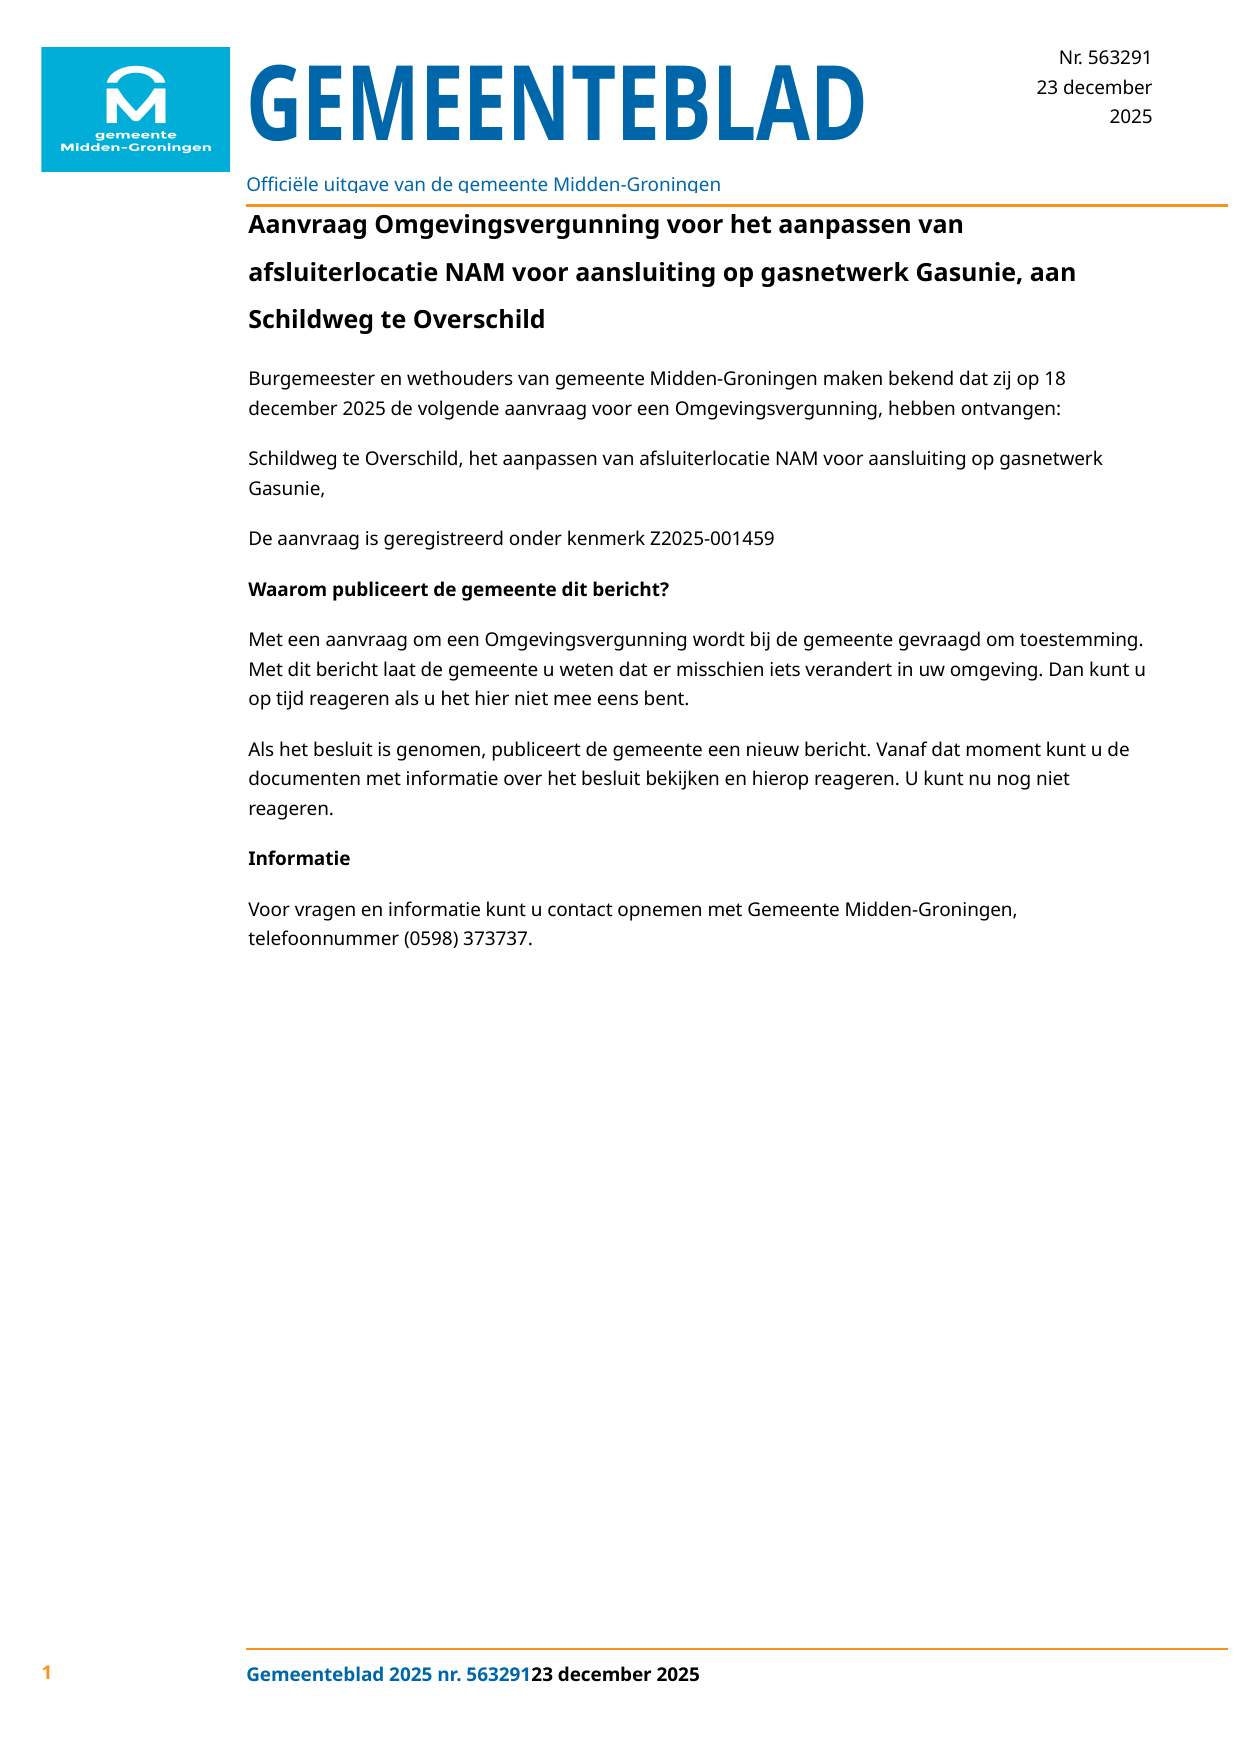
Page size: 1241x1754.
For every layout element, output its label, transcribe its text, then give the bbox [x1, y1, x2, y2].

text Schildweg te Overschild, het aanpassen van afsluiterlocatie NAM voor aansluiting op gasnetwerk Gasunie, [248, 446, 1152, 501]
picture [108, 66, 164, 82]
text Aanvraag Omgevingsvergunning voor het aanpassen van afsluiterlocatie NAM voor aansluiting op gasnetwerk Gasunie, aan Schildweg te Overschild [248, 207, 1152, 336]
text Met een aanvraag om een Omgevingsvergunning wordt bij de gemeente gevraagd om toestemming. Met dit bericht laat de gemeente u weten dat er misschien iets verandert in uw omgeving. Dan kunt u op tijd reageren als u het hier niet mee eens bent. [248, 626, 1152, 711]
picture [184, 146, 190, 153]
text Informatie [248, 846, 1152, 871]
picture [107, 89, 165, 122]
text Als het besluit is genomen, publiceert de gemeente een nieuw bericht. Vanaf dat moment kunt u de documenten met informatie over het besluit bekijken en hierop reageren. U kunt nu nog niet reageren. [248, 736, 1152, 821]
text Voor vragen en informatie kunt u contact opnemen met Gemeente Midden-Groningen, telefoonnummer (0598) 373737. [248, 896, 1152, 951]
text De aanvraag is geregistreerd onder kenmerk Z2025-001459 [248, 526, 1152, 551]
text Burgemeester en wethouders van gemeente Midden-Groningen maken bekend dat zij op 18 december 2025 de volgende aanvraag voor een Omgevingsvergunning, hebben ontvangen: [248, 366, 1152, 421]
text Waarom publiceert de gemeente dit bericht? [248, 576, 1152, 602]
